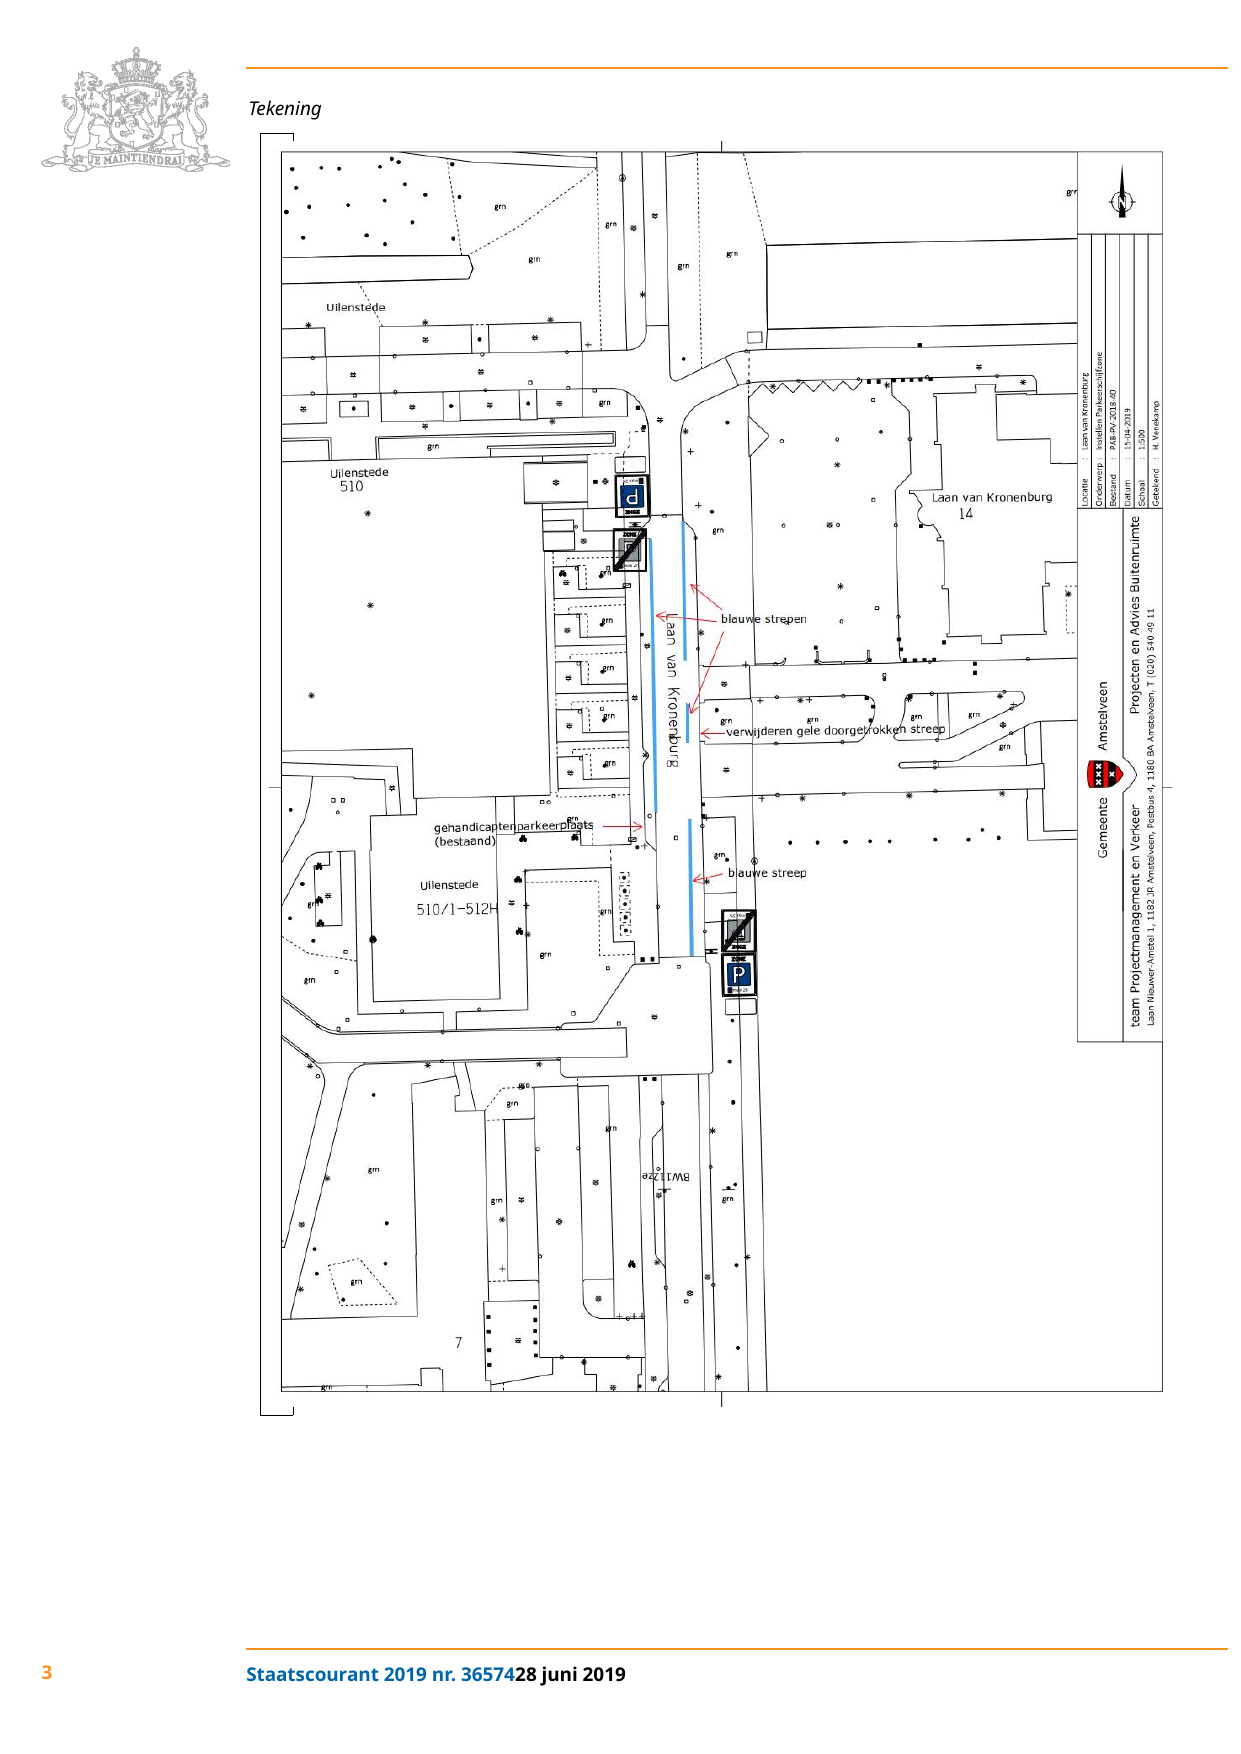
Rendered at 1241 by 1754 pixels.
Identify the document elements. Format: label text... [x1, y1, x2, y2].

picture [41, 47, 231, 172]
picture [268, 141, 1173, 1407]
text Tekening [248, 95, 1152, 121]
